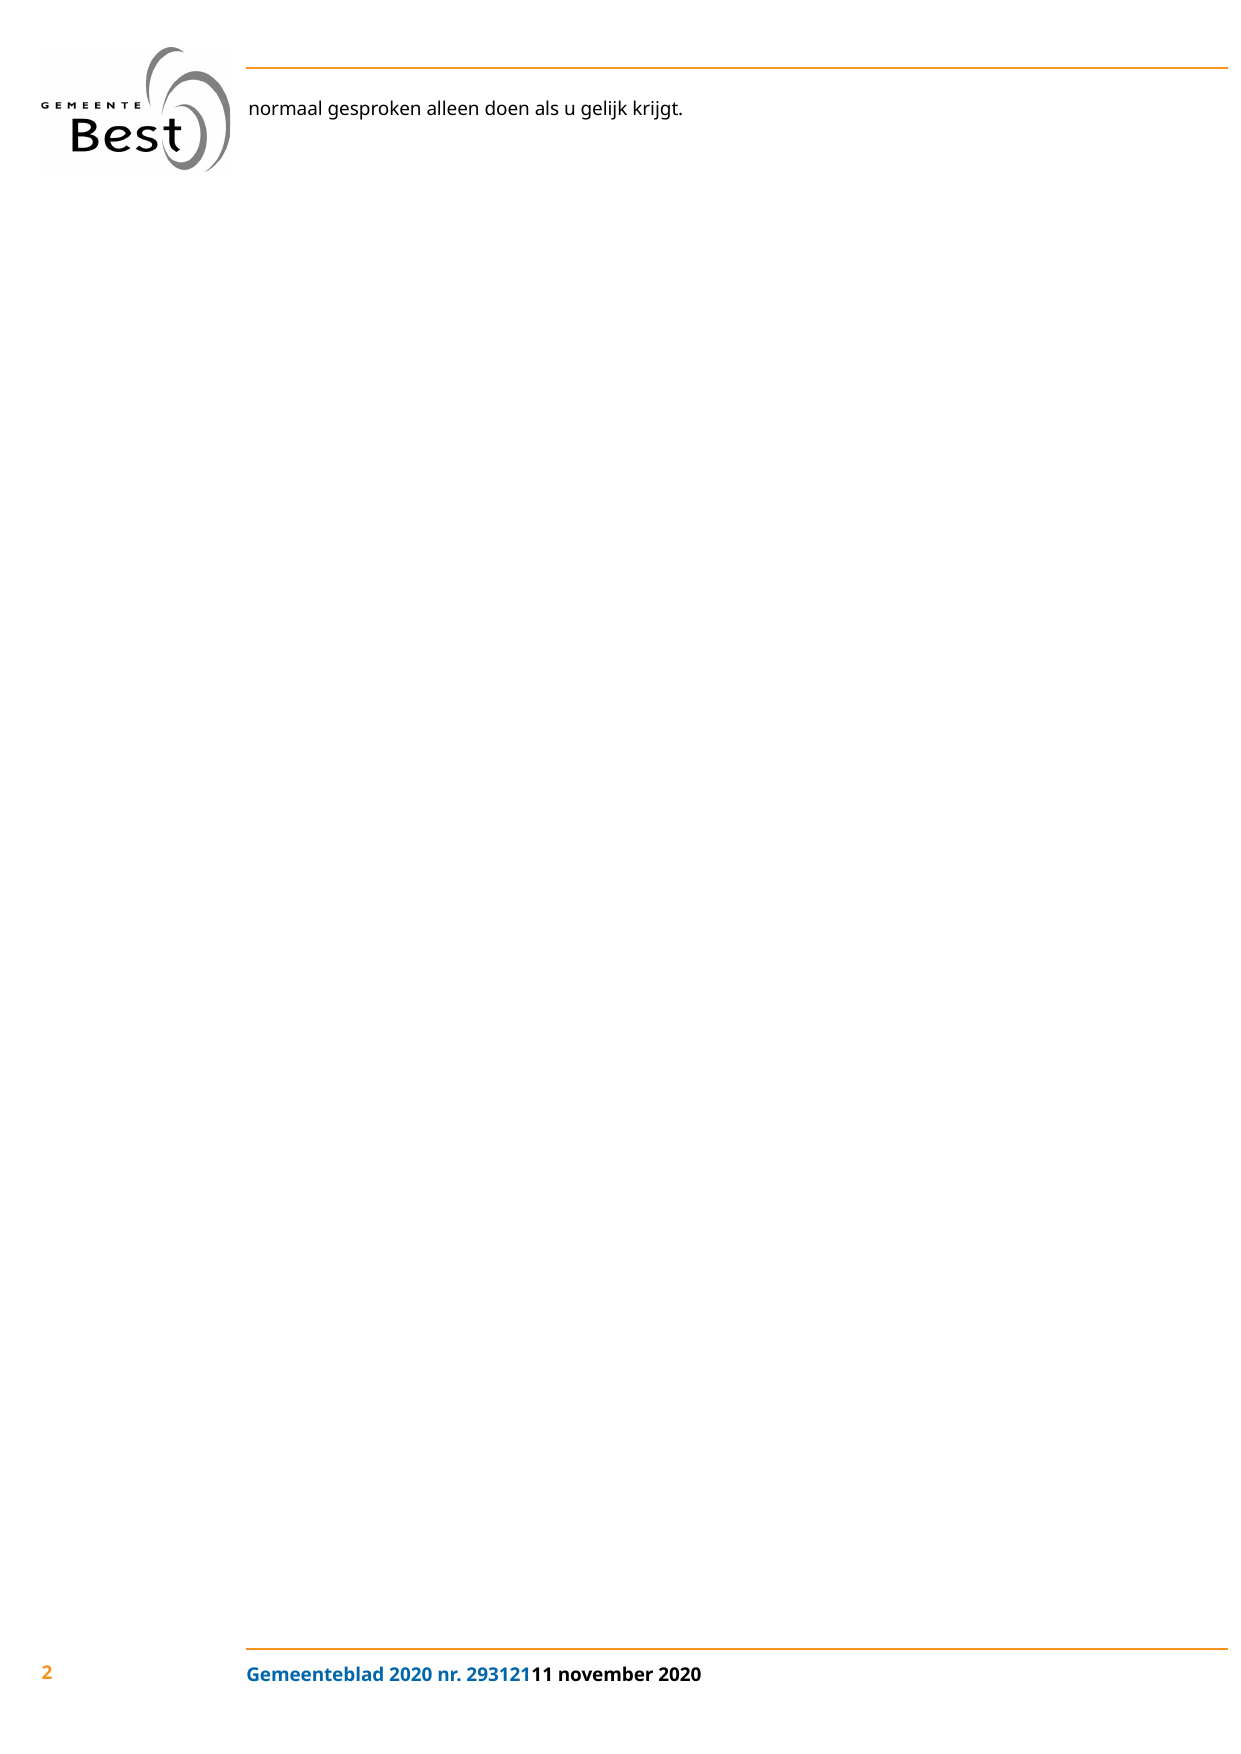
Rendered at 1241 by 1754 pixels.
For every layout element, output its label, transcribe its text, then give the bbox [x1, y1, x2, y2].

text normaal gesproken alleen doen als u gelijk krijgt. [248, 95, 1152, 121]
picture [41, 47, 231, 172]
